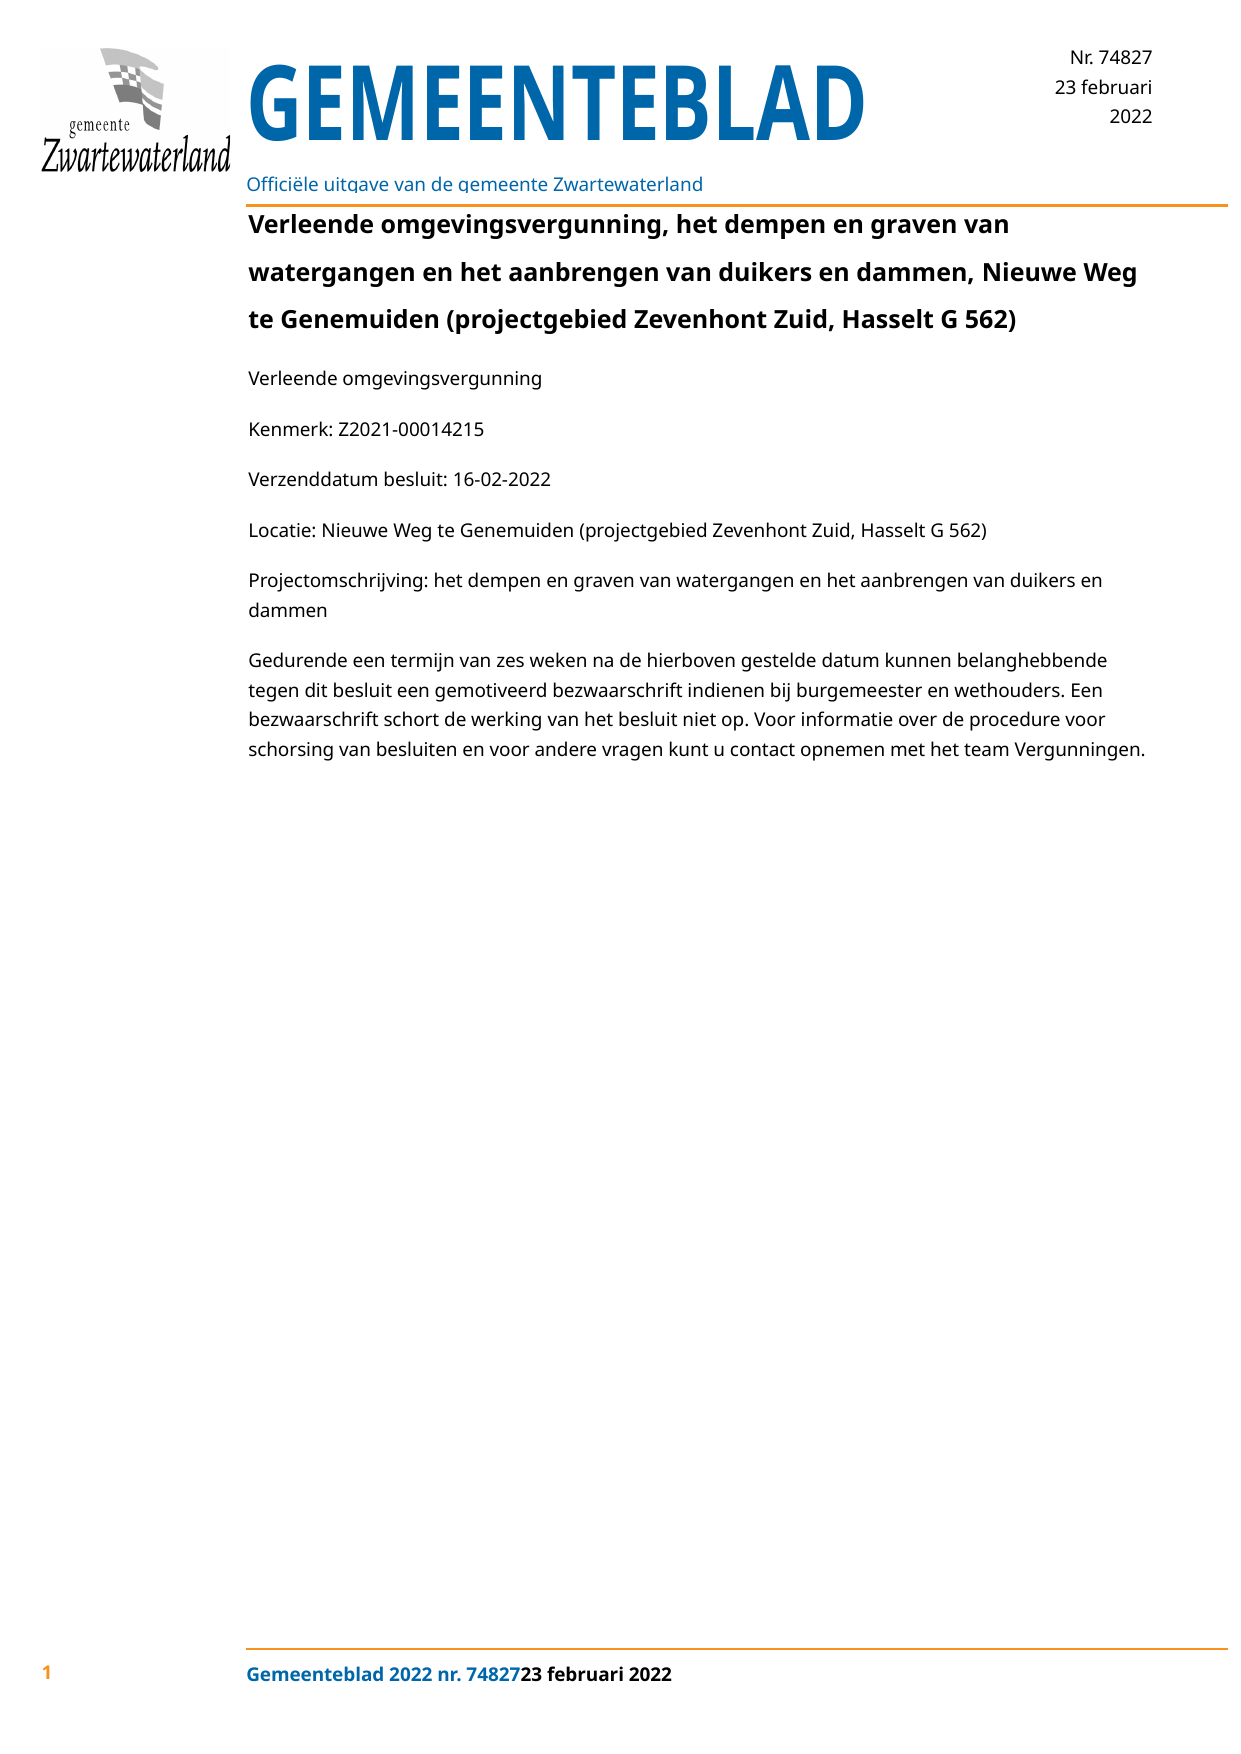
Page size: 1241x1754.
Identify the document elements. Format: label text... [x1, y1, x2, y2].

text Verleende omgevingsvergunning, het dempen en graven van watergangen en het aanbrengen van duikers en dammen, Nieuwe Weg te Genemuiden (projectgebied Zevenhont Zuid, Hasselt G 562) [248, 207, 1152, 336]
text Kenmerk: Z2021-00014215 [248, 416, 1152, 442]
text Gedurende een termijn van zes weken na de hierboven gestelde datum kunnen belanghebbende tegen dit besluit een gemotiveerd bezwaarschrift indienen bij burgemeester en wethouders. Een bezwaarschrift schort de werking van het besluit niet op. Voor informatie over de procedure voor schorsing van besluiten en voor andere vragen kunt u contact opnemen met het team Vergunningen. [248, 647, 1152, 762]
picture [41, 47, 231, 172]
text Projectomschrijving: het dempen en graven van watergangen en het aanbrengen van duikers en dammen [248, 567, 1152, 622]
text Verzenddatum besluit: 16-02-2022 [248, 466, 1152, 492]
text Locatie: Nieuwe Weg te Genemuiden (projectgebied Zevenhont Zuid, Hasselt G 562) [248, 517, 1152, 542]
text Verleende omgevingsvergunning [248, 366, 1152, 391]
